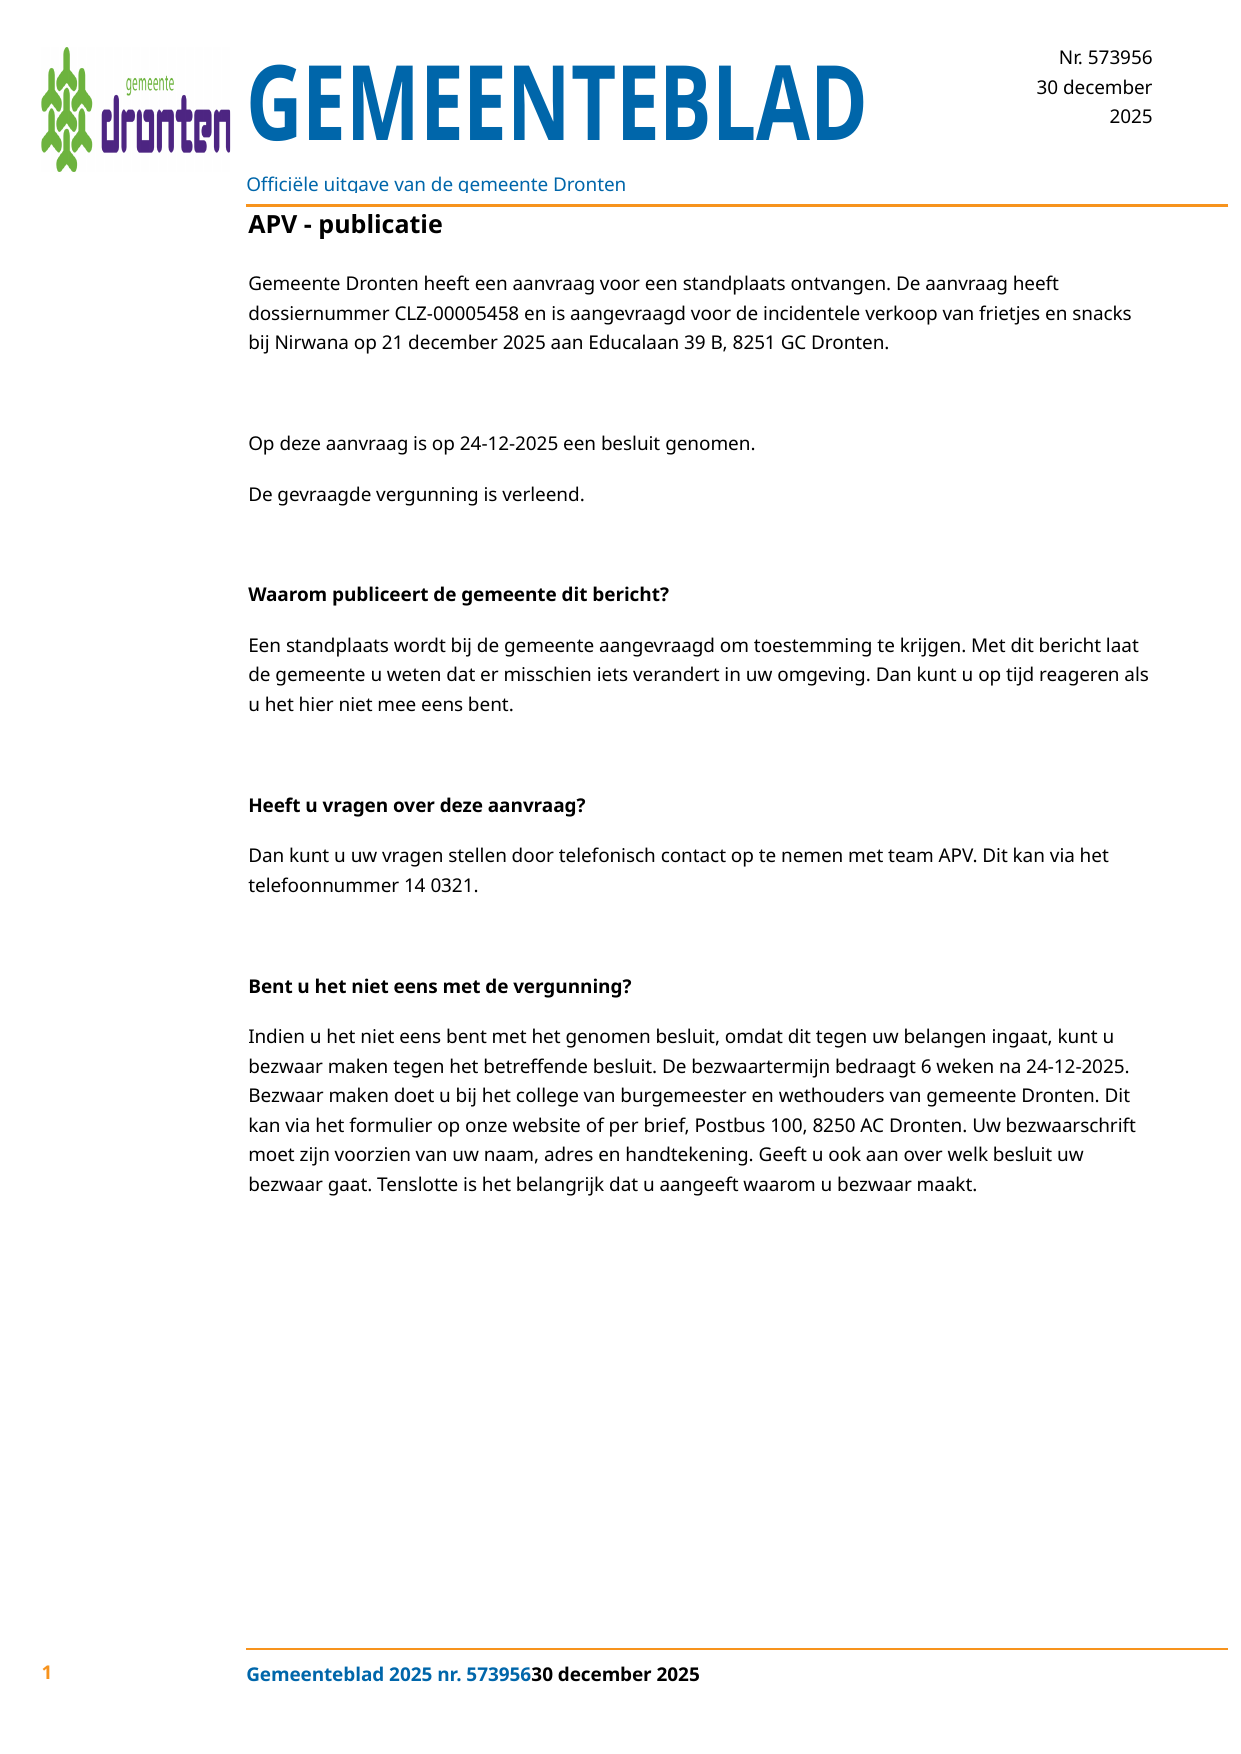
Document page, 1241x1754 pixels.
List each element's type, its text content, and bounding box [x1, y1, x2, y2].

text Bent u het niet eens met de vergunning? [248, 973, 1152, 998]
picture [41, 47, 231, 172]
text Waarom publiceert de gemeente dit bericht? [248, 582, 1152, 607]
text Indien u het niet eens bent met het genomen besluit, omdat dit tegen uw belangen ingaat, kunt u bezwaar maken tegen het betreffende besluit. De bezwaartermijn bedraagt 6 weken na 24-12-2025. Bezwaar maken doet u bij het college van burgemeester en wethouders van gemeente Dronten. Dit kan via het formulier op onze website of per brief, Postbus 100, 8250 AC Dronten. Uw bezwaarschrift moet zijn voorzien van uw naam, adres en handtekening. Geeft u ook aan over welk besluit uw bezwaar gaat. Tenslotte is het belangrijk dat u aangeeft waarom u bezwaar maakt. [248, 1023, 1152, 1197]
text Een standplaats wordt bij de gemeente aangevraagd om toestemming te krijgen. Met dit bericht laat de gemeente u weten dat er misschien iets verandert in uw omgeving. Dan kunt u op tijd reageren als u het hier niet mee eens bent. [248, 632, 1152, 717]
text Op deze aanvraag is op 24-12-2025 een besluit genomen. [248, 430, 1152, 456]
text De gevraagde vergunning is verleend. [248, 481, 1152, 506]
text Gemeente Dronten heeft een aanvraag voor een standplaats ontvangen. De aanvraag heeft dossiernummer CLZ-00005458 en is aangevraagd voor de incidentele verkoop van frietjes en snacks bij Nirwana op 21 december 2025 aan Educalaan 39 B, 8251 GC Dronten. [248, 270, 1152, 355]
text APV - publicatie [248, 207, 1152, 241]
text Heeft u vragen over deze aanvraag? [248, 792, 1152, 818]
text Dan kunt u uw vragen stellen door telefonisch contact op te nemen met team APV. Dit kan via het telefoonnummer 14 0321. [248, 842, 1152, 898]
